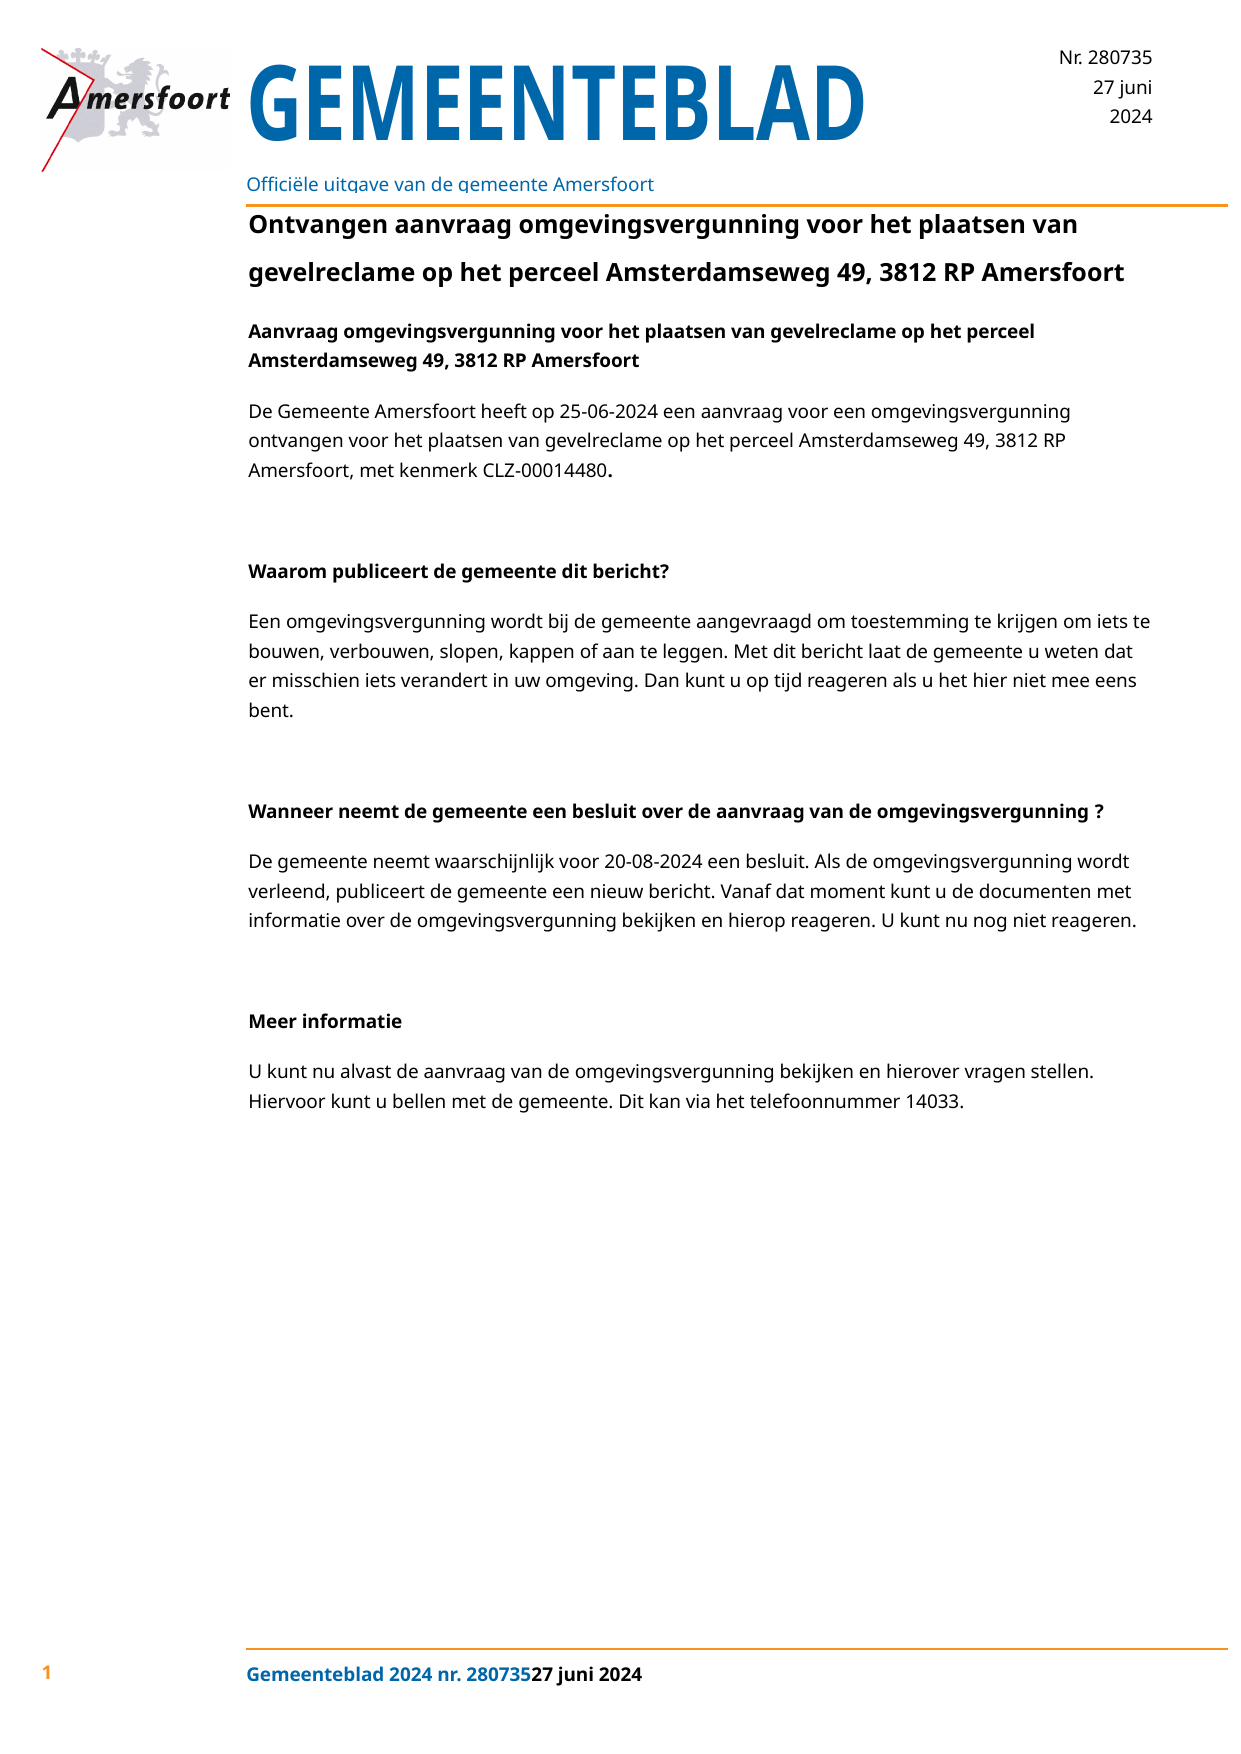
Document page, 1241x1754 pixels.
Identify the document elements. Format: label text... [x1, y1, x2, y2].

text Meer informatie [248, 1008, 1152, 1034]
text Waarom publiceert de gemeente dit bericht? [248, 558, 1152, 584]
text De gemeente neemt waarschijnlijk voor 20-08-2024 een besluit. Als de omgevingsvergunning wordt verleend, publiceert de gemeente een nieuw bericht. Vanaf dat moment kunt u de documenten met informatie over de omgevingsvergunning bekijken en hierop reageren. U kunt nu nog niet reageren. [248, 848, 1152, 933]
text Een omgevingsvergunning wordt bij de gemeente aangevraagd om toestemming te krijgen om iets te bouwen, verbouwen, slopen, kappen of aan te leggen. Met dit bericht laat de gemeente u weten dat er misschien iets verandert in uw omgeving. Dan kunt u op tijd reageren als u het hier niet mee eens bent. [248, 608, 1152, 723]
text Ontvangen aanvraag omgevingsvergunning voor het plaatsen van gevelreclame op het perceel Amsterdamseweg 49, 3812 RP Amersfoort [248, 207, 1152, 288]
picture [41, 47, 231, 172]
text Wanneer neemt de gemeente een besluit over de aanvraag van de omgevingsvergunning ? [248, 798, 1152, 824]
text U kunt nu alvast de aanvraag van de omgevingsvergunning bekijken en hierover vragen stellen. Hiervoor kunt u bellen met de gemeente. Dit kan via het telefoonnummer 14033. [248, 1059, 1152, 1114]
text De Gemeente Amersfoort heeft op 25-06-2024 een aanvraag voor een omgevingsvergunning ontvangen voor het plaatsen van gevelreclame op het perceel Amsterdamseweg 49, 3812 RP Amersfoort, met kenmerk CLZ-00014480. [248, 398, 1152, 483]
text Aanvraag omgevingsvergunning voor het plaatsen van gevelreclame op het perceel Amsterdamseweg 49, 3812 RP Amersfoort [248, 318, 1152, 373]
